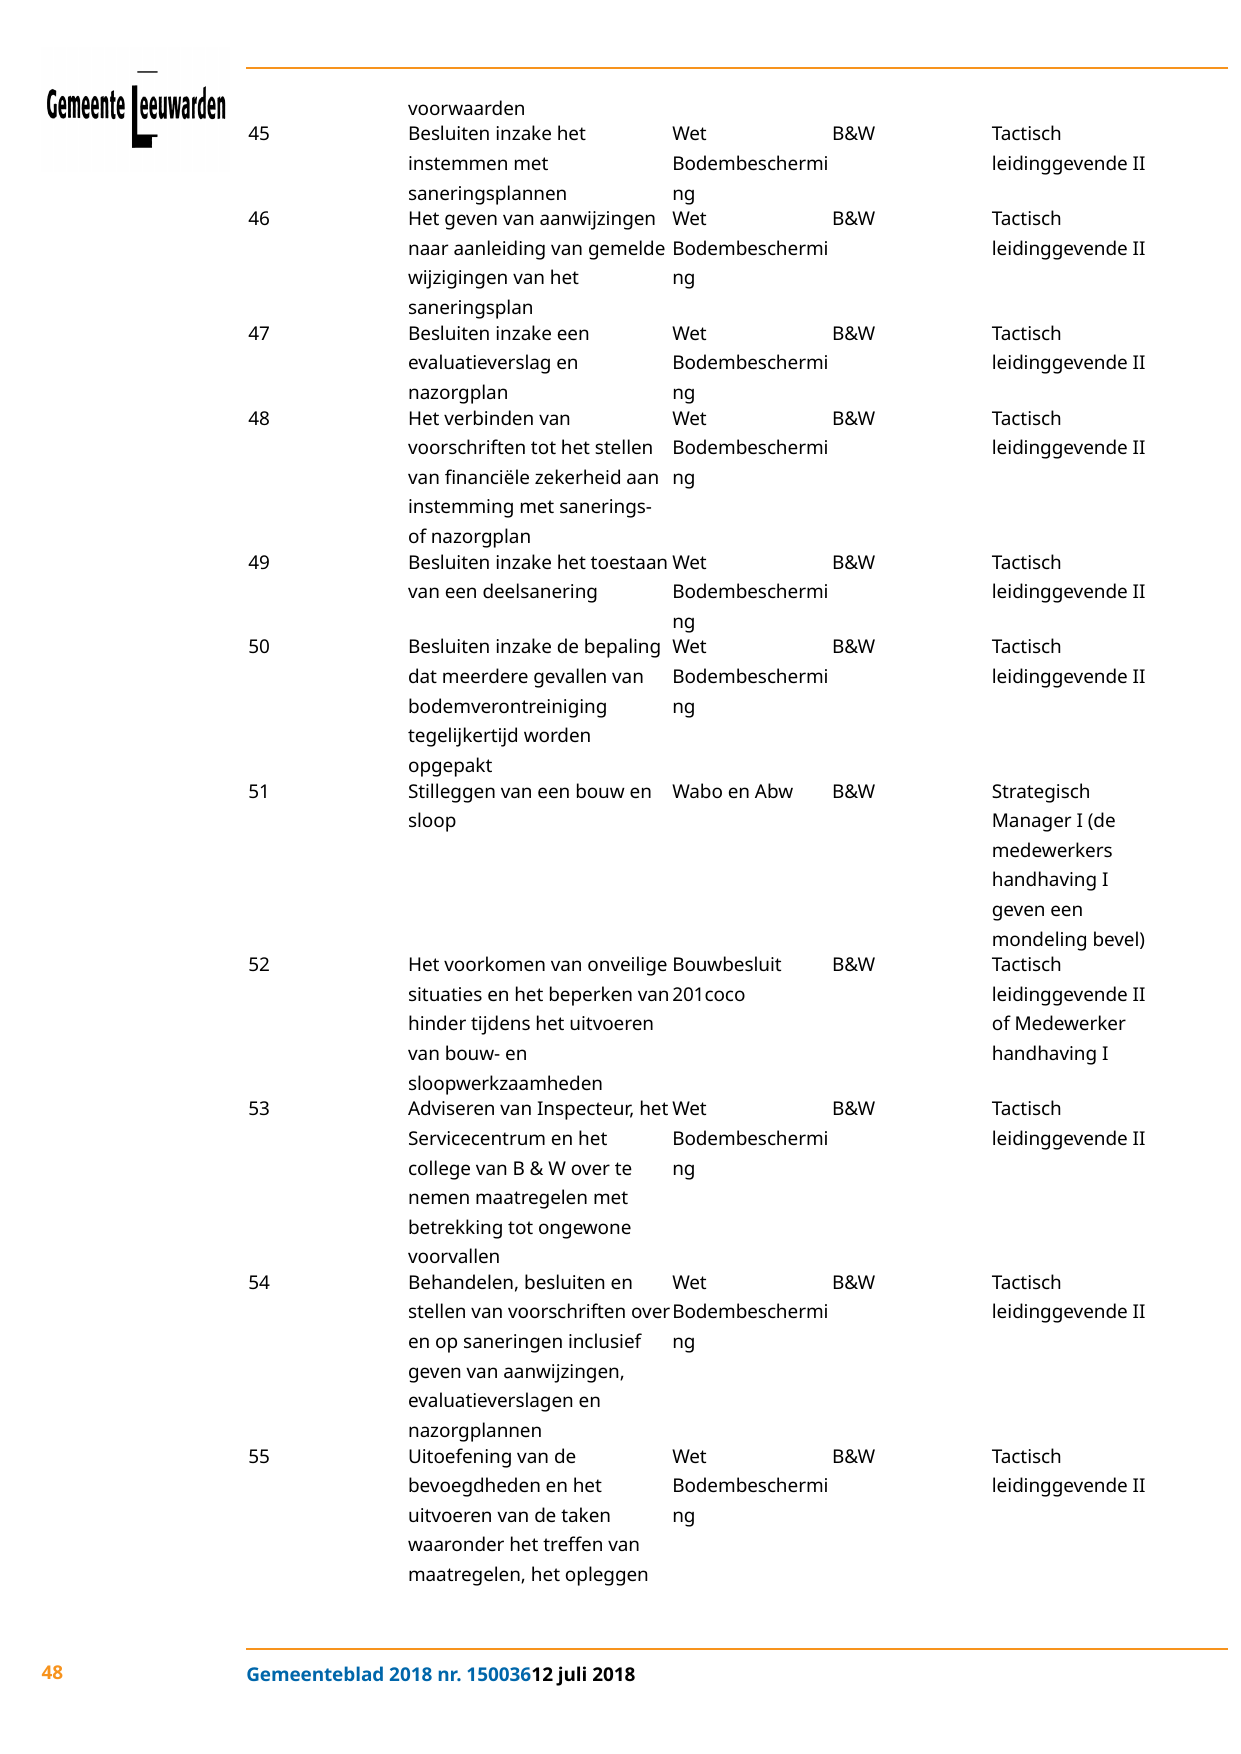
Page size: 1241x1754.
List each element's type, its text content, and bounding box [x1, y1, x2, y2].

table_cell 53 [248, 1096, 408, 1269]
table_cell Tactisch leidinggevende II [992, 320, 1152, 405]
table_cell Bouwbesluit 201coco [672, 951, 832, 1096]
table_cell B&W [832, 778, 992, 951]
table_cell Tactisch leidinggevende II [992, 1269, 1152, 1443]
table_cell B&W [832, 951, 992, 1096]
table_cell Uitoefening van de bevoegdheden en het uitvoeren van de taken waaronder het treffen van maatregelen, het opleggen [408, 1443, 672, 1587]
table_cell Wet Bodembescherming [672, 320, 832, 405]
table_cell [992, 95, 1152, 121]
table_cell Wet Bodembescherming [672, 205, 832, 320]
table_cell 51 [248, 778, 408, 951]
table_cell Strategisch Manager I (de medewerkers handhaving I geven een mondeling bevel) [992, 778, 1152, 951]
table_cell Het geven van aanwijzingen naar aanleiding van gemelde wijzigingen van het saneringsplan [408, 205, 672, 320]
table_cell Besluiten inzake het instemmen met saneringsplannen [408, 121, 672, 205]
table_cell 52 [248, 951, 408, 1096]
table_cell Wet Bodembescherming [672, 549, 832, 634]
table_cell 45 [248, 121, 408, 205]
table_cell Wet Bodembescherming [672, 1096, 832, 1269]
picture [41, 47, 231, 172]
table_cell Behandelen, besluiten en stellen van voorschriften over en op saneringen inclusief geven van aanwijzingen, evaluatieverslagen en nazorgplannen [408, 1269, 672, 1443]
table_cell Tactisch leidinggevende II [992, 1443, 1152, 1587]
table_cell Wet Bodembescherming [672, 121, 832, 205]
table_cell 50 [248, 634, 408, 778]
table_cell Het verbinden van voorschriften tot het stellen van financiële zekerheid aan instemming met sanerings- of nazorgplan [408, 405, 672, 549]
table_cell 54 [248, 1269, 408, 1443]
table_cell Besluiten inzake een evaluatieverslag en nazorgplan [408, 320, 672, 405]
table_cell B&W [832, 634, 992, 778]
table_cell Tactisch leidinggevende II of Medewerker handhaving I [992, 951, 1152, 1096]
table_cell Besluiten inzake het toestaan van een deelsanering [408, 549, 672, 634]
table_cell Tactisch leidinggevende II [992, 121, 1152, 205]
table_cell Wet Bodembescherming [672, 1443, 832, 1587]
table_cell B&W [832, 405, 992, 549]
table_cell Tactisch leidinggevende II [992, 549, 1152, 634]
table_cell 46 [248, 205, 408, 320]
table_cell Wet Bodembescherming [672, 1269, 832, 1443]
table_cell Het voorkomen van onveilige situaties en het beperken van hinder tijdens het uitvoeren van bouw- en sloopwerkzaamheden [408, 951, 672, 1096]
table_cell B&W [832, 549, 992, 634]
table_cell 49 [248, 549, 408, 634]
table_cell Tactisch leidinggevende II [992, 1096, 1152, 1269]
table_cell B&W [832, 205, 992, 320]
table_cell B&W [832, 1096, 992, 1269]
table_cell Wabo en Abw [672, 778, 832, 951]
table_cell Wet Bodembescherming [672, 405, 832, 549]
table_cell B&W [832, 1443, 992, 1587]
table_cell voorwaarden [408, 95, 672, 121]
table_cell Tactisch leidinggevende II [992, 405, 1152, 549]
table_cell 55 [248, 1443, 408, 1587]
table_cell Adviseren van Inspecteur, het Servicecentrum en het college van B & W over te nemen maatregelen met betrekking tot ongewone voorvallen [408, 1096, 672, 1269]
table_cell 47 [248, 320, 408, 405]
table_cell B&W [832, 1269, 992, 1443]
table_cell [832, 95, 992, 121]
table_cell B&W [832, 320, 992, 405]
table_cell Wet Bodembescherming [672, 634, 832, 778]
table_cell [672, 95, 832, 121]
table_cell 48 [248, 405, 408, 549]
table_cell Besluiten inzake de bepaling dat meerdere gevallen van bodemverontreiniging tegelijkertijd worden opgepakt [408, 634, 672, 778]
table_cell Tactisch leidinggevende II [992, 634, 1152, 778]
table_cell [248, 95, 408, 121]
table_cell Tactisch leidinggevende II [992, 205, 1152, 320]
table_cell Stilleggen van een bouw en sloop [408, 778, 672, 951]
table_cell B&W [832, 121, 992, 205]
